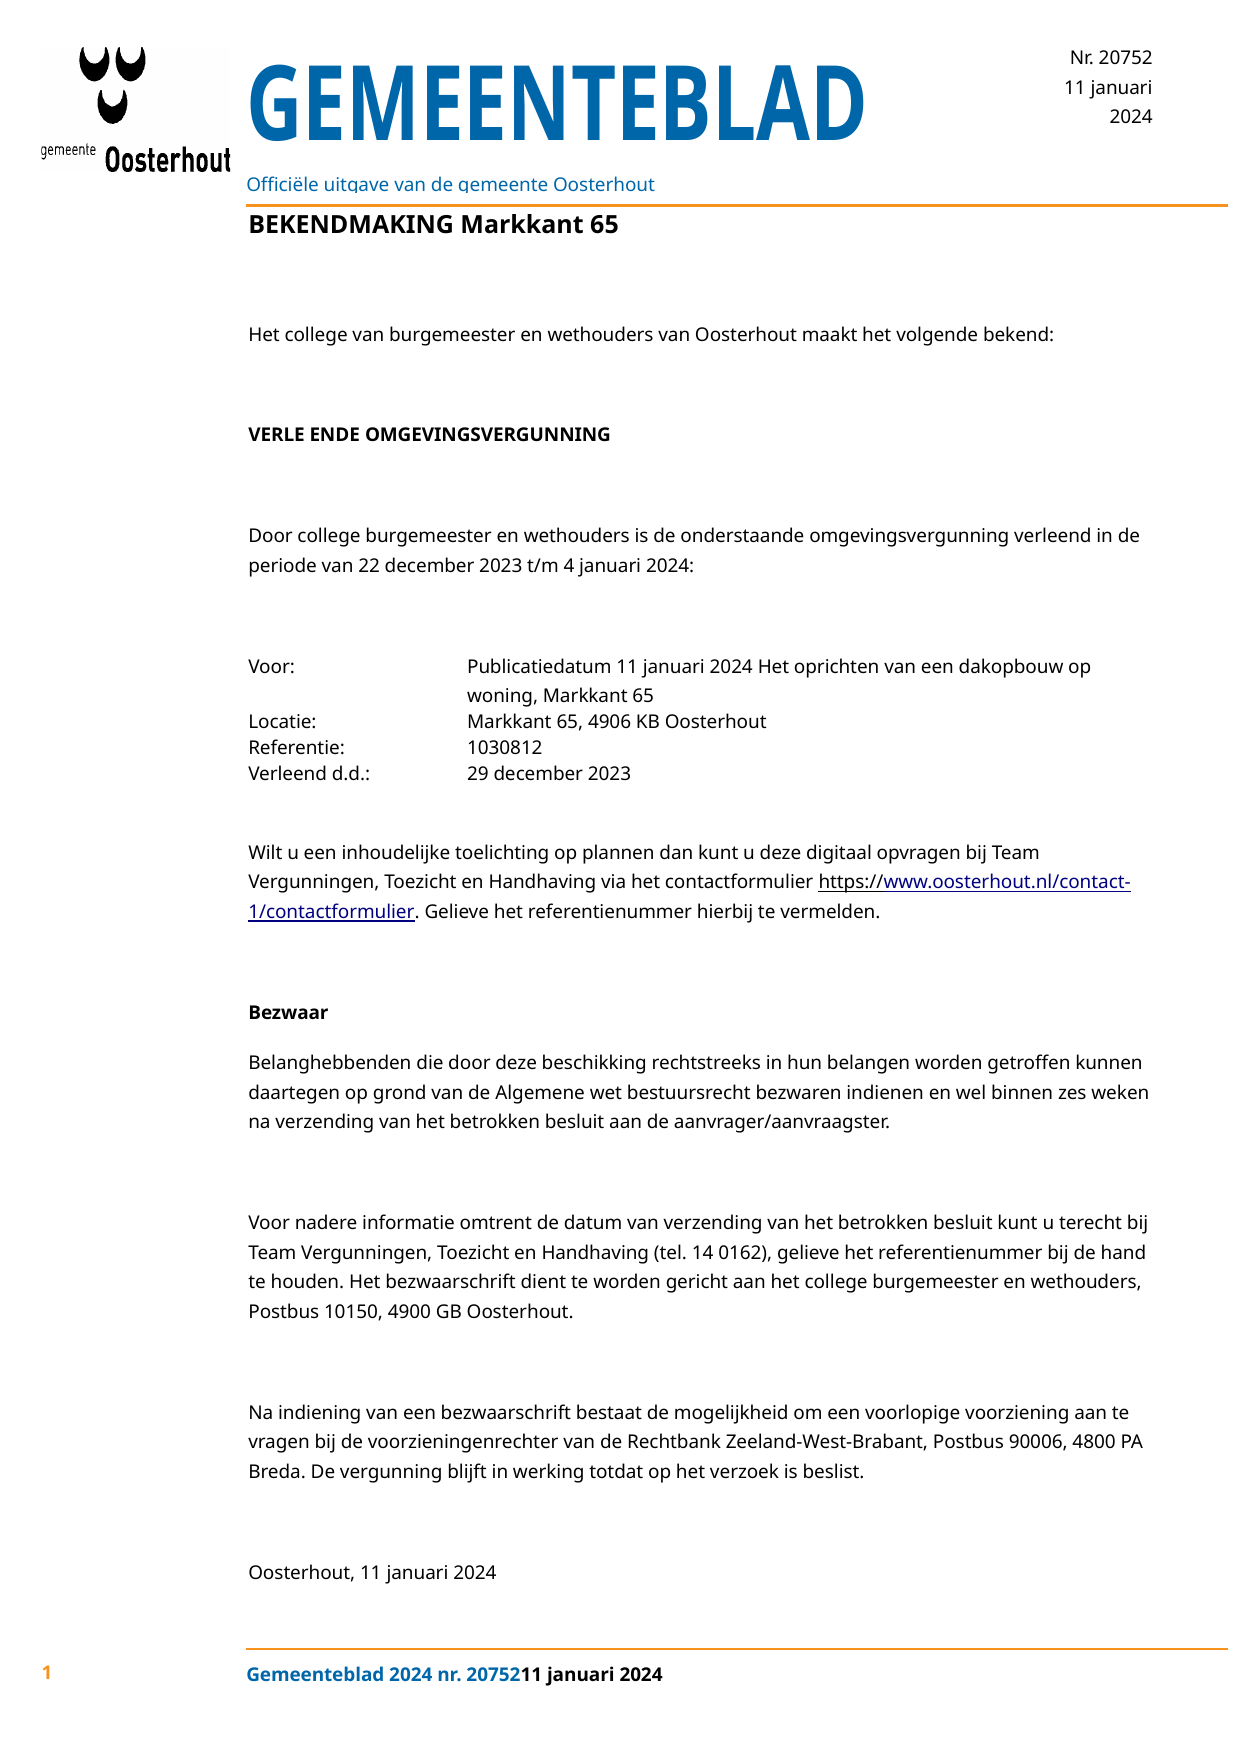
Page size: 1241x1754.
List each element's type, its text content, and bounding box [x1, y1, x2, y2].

text VERLE ENDE OMGEVINGSVERGUNNING [248, 422, 1152, 447]
text Na indiening van een bezwaarschrift bestaat de mogelijkheid om een voorlopige voorziening aan te vragen bij de voorzieningenrechter van de Rechtbank Zeeland-West-Brabant, Postbus 90006, 4800 PA Breda. De vergunning blijft in werking totdat op het verzoek is beslist. [248, 1399, 1152, 1484]
text Voor nadere informatie omtrent de datum van verzending van het betrokken besluit kunt u terecht bij Team Vergunningen, Toezicht en Handhaving (tel. 14 0162), gelieve het referentienummer bij de hand te houden. Het bezwaarschrift dient te worden gericht aan het college burgemeester en wethouders, Postbus 10150, 4900 GB Oosterhout. [248, 1209, 1152, 1324]
table_cell 29 december 2023 [467, 760, 1152, 785]
text BEKENDMAKING Markkant 65 [248, 207, 1152, 241]
text Belanghebbenden die door deze beschikking rechtstreeks in hun belangen worden getroffen kunnen daartegen op grond van de Algemene wet bestuursrecht bezwaren indienen en wel binnen zes weken na verzending van het betrokken besluit aan de aanvrager/aanvraagster. [248, 1049, 1152, 1134]
text Oosterhout, 11 januari 2024 [248, 1559, 1152, 1585]
table_cell Locatie: [248, 708, 467, 734]
text Door college burgemeester en wethouders is de onderstaande omgevingsvergunning verleend in de periode van 22 december 2023 t/m 4 januari 2024: [248, 522, 1152, 578]
table_cell 1030812 [467, 734, 1152, 760]
table_cell Verleend d.d.: [248, 760, 467, 785]
table_cell Markkant 65, 4906 KB Oosterhout [467, 708, 1152, 734]
text Het college van burgemeester en wethouders van Oosterhout maakt het volgende bekend: [248, 321, 1152, 346]
text Wilt u een inhoudelijke toelichting op plannen dan kunt u deze digitaal opvragen bij Team Vergunningen, Toezicht en Handhaving via het contactformulier https://www.oosterhout.nl/contact-1/contactformulier. Gelieve het referentienummer hierbij te vermelden. [248, 839, 1152, 924]
table_header Publicatiedatum 11 januari 2024 Het oprichten van een dakopbouw op woning, Markkant 65 [467, 653, 1152, 708]
table_header Voor: [248, 653, 467, 708]
picture [41, 47, 231, 172]
text Bezwaar [248, 999, 1152, 1025]
table_cell Referentie: [248, 734, 467, 760]
